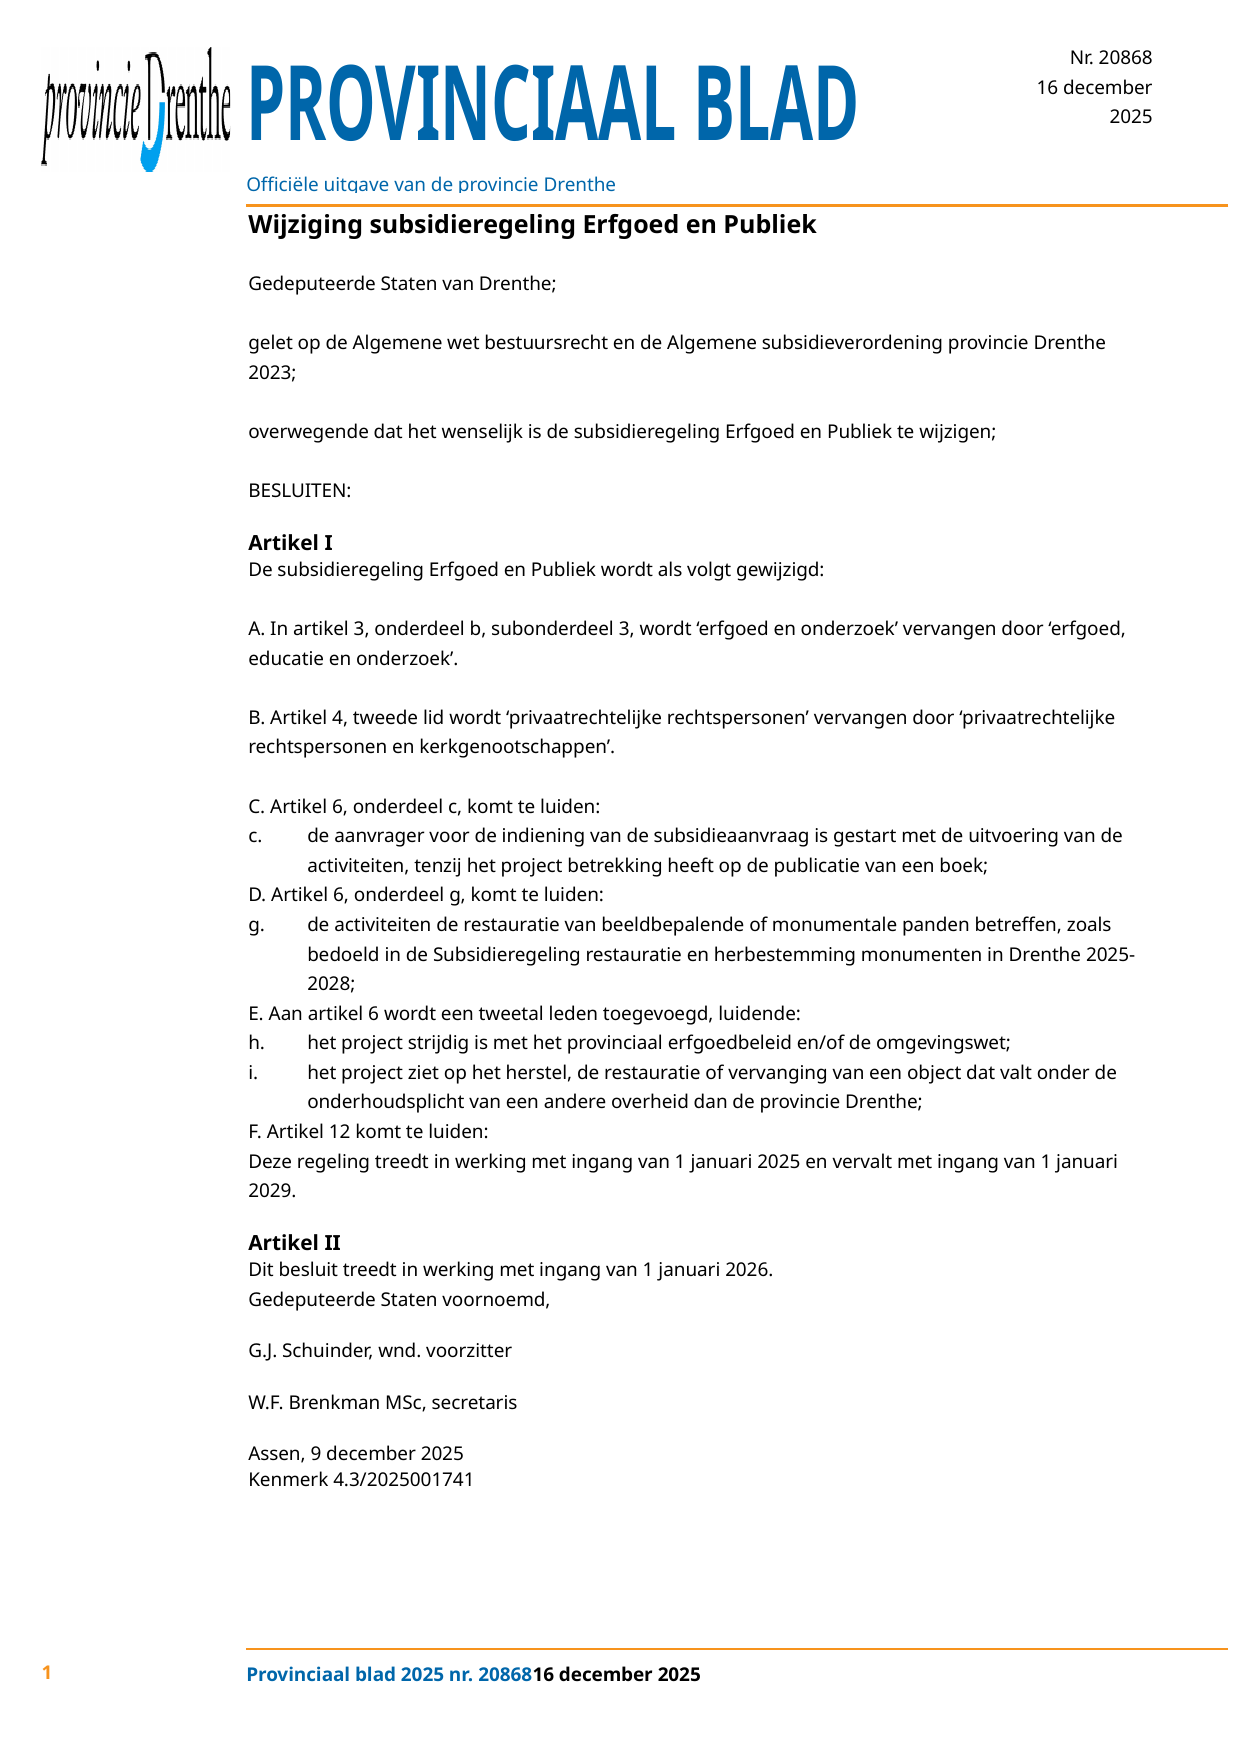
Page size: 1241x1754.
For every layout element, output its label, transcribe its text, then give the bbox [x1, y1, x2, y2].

list het project ziet op het herstel, de restauratie of vervanging van een object dat valt onder de onderhoudsplicht van een andere overheid dan de provincie Drenthe; [248, 1059, 1152, 1114]
list de aanvrager voor de indiening van de subsidieaanvraag is gestart met de uitvoering van de activiteiten, tenzij het project betrekking heeft op de publicatie van een boek; [248, 822, 1152, 878]
text Wijziging subsidieregeling Erfgoed en Publiek [248, 207, 1152, 241]
text Assen, 9 december 2025 [248, 1440, 1152, 1466]
text F. Artikel 12 komt te luiden: [248, 1118, 1152, 1144]
text W.F. Brenkman MSc, secretaris [248, 1389, 1152, 1414]
text BESLUITEN: [248, 477, 1152, 503]
text E. Aan artikel 6 wordt een tweetal leden toegevoegd, luidende: [248, 1000, 1152, 1026]
text B. Artikel 4, tweede lid wordt ‘privaatrechtelijke rechtspersonen’ vervangen door ‘privaatrechtelijke rechtspersonen en kerkgenootschappen’. [248, 704, 1152, 759]
text De subsidieregeling Erfgoed en Publiek wordt als volgt gewijzigd: [248, 556, 1152, 582]
text G.J. Schuinder, wnd. voorzitter [248, 1337, 1152, 1363]
text Artikel II [248, 1228, 1152, 1256]
text Kenmerk 4.3/2025001741 [248, 1466, 1152, 1492]
text C. Artikel 6, onderdeel c, komt te luiden: [248, 793, 1152, 819]
text Artikel I [248, 528, 1152, 556]
list het project strijdig is met het provinciaal erfgoedbeleid en/of de omgevingswet; [248, 1029, 1152, 1055]
text gelet op de Algemene wet bestuursrecht en de Algemene subsidieverordening provincie Drenthe 2023; [248, 329, 1152, 385]
text overwegende dat het wenselijk is de subsidieregeling Erfgoed en Publiek te wijzigen; [248, 418, 1152, 444]
text Gedeputeerde Staten van Drenthe; [248, 270, 1152, 296]
text Deze regeling treedt in werking met ingang van 1 januari 2025 en vervalt met ingang van 1 januari 2029. [248, 1148, 1152, 1203]
text Gedeputeerde Staten voornoemd, [248, 1286, 1152, 1312]
picture [41, 47, 231, 172]
text D. Artikel 6, onderdeel g, komt te luiden: [248, 882, 1152, 907]
text Dit besluit treedt in werking met ingang van 1 januari 2026. [248, 1256, 1152, 1282]
list de activiteiten de restauratie van beeldbepalende of monumentale panden betreffen, zoals bedoeld in de Subsidieregeling restauratie en herbestemming monumenten in Drenthe 2025-2028; [248, 911, 1152, 996]
text A. In artikel 3, onderdeel b, subonderdeel 3, wordt ‘erfgoed en onderzoek’ vervangen door ‘erfgoed, educatie en onderzoek’. [248, 615, 1152, 671]
